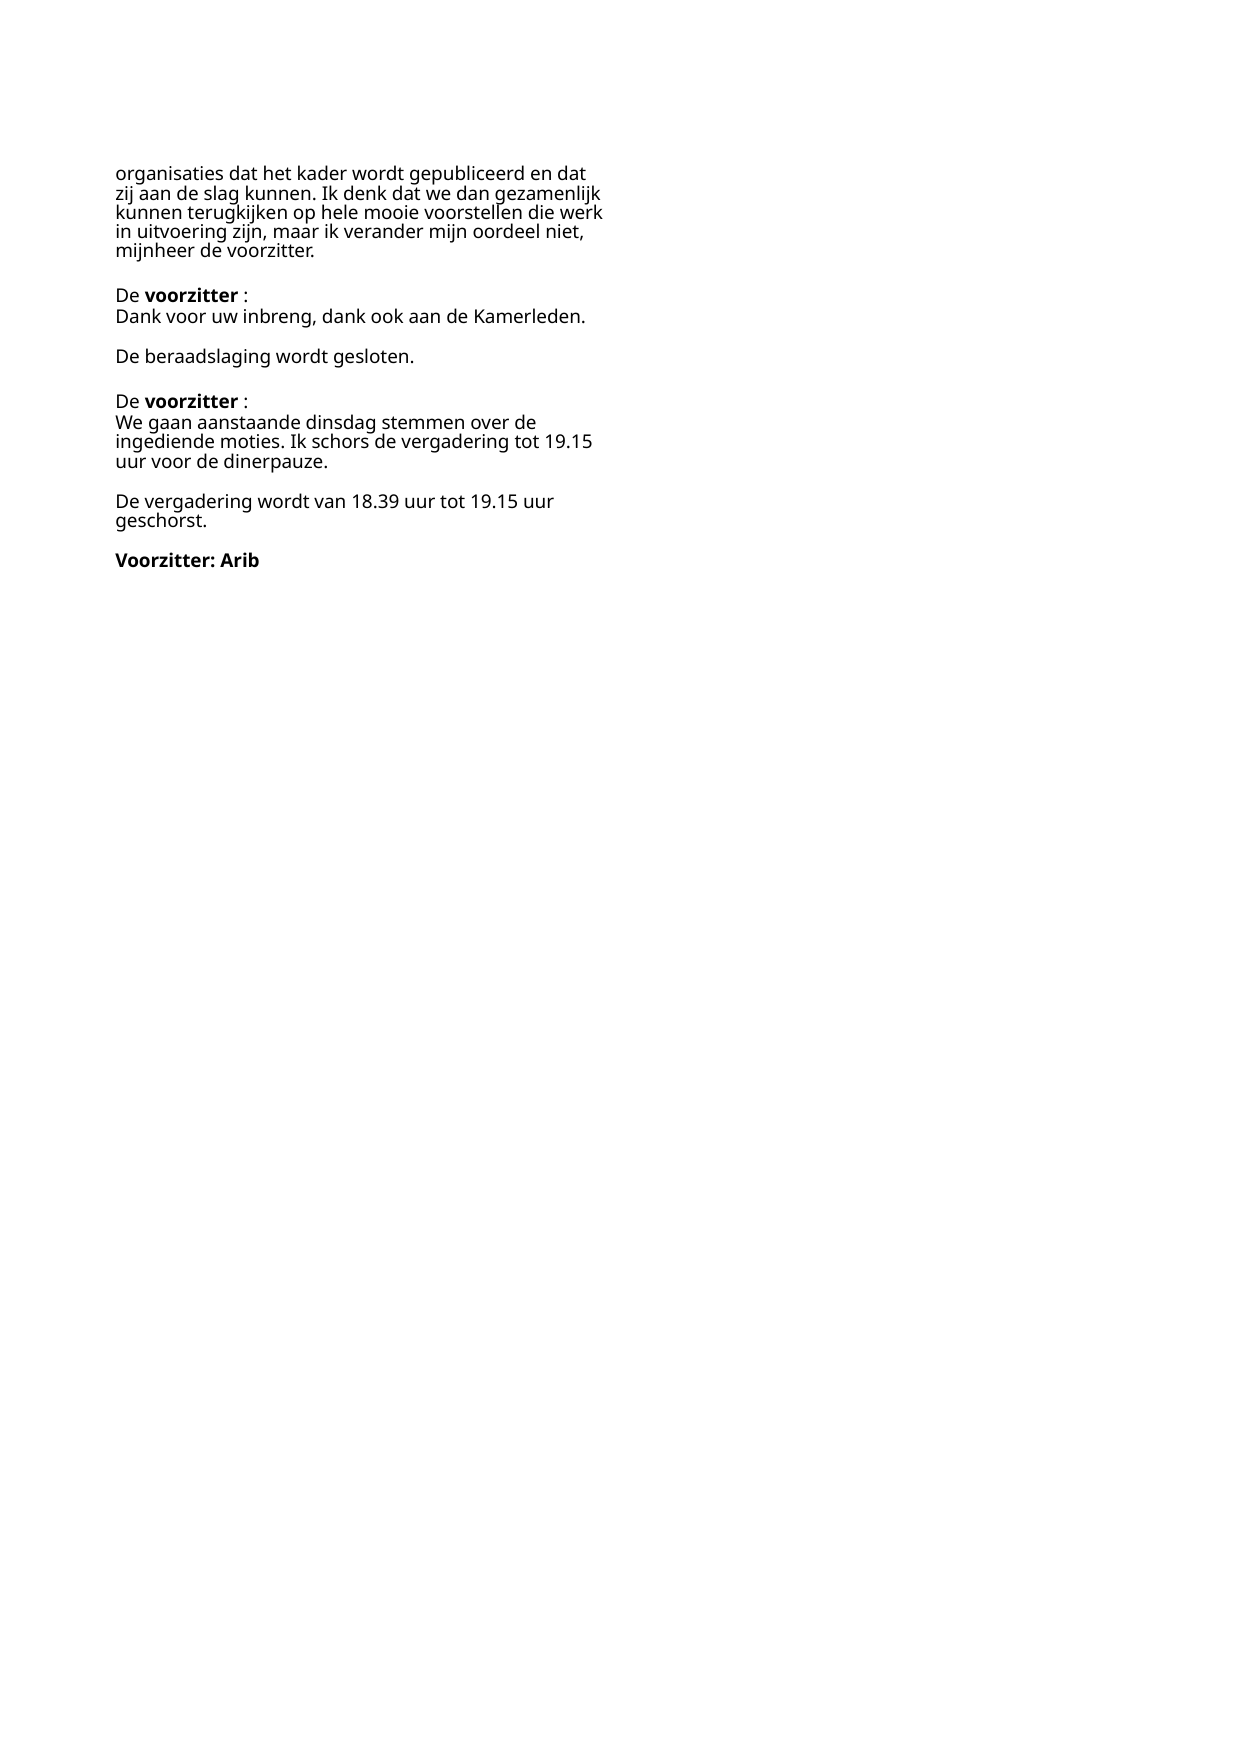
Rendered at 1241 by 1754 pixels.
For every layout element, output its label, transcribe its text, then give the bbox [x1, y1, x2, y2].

text De vergadering wordt van 18.39 uur tot 19.15 uur geschorst. [115, 493, 605, 531]
text De voorzitter : [115, 388, 605, 414]
text Dank voor uw inbreng, dank ook aan de Kamerleden. [115, 308, 605, 327]
text De voorzitter : [115, 282, 605, 308]
text We gaan aanstaande dinsdag stemmen over de ingediende moties. Ik schors de vergadering tot 19.15 uur voor de dinerpauze. [115, 414, 605, 472]
text Voorzitter: Arib [115, 552, 605, 571]
text organisaties dat het kader wordt gepubliceerd en dat zij aan de slag kunnen. Ik denk dat we dan gezamenlijk kunnen terugkijken op hele mooie voorstellen die werk in uitvoering zijn, maar ik verander mijn oordeel niet, mijnheer de voorzitter. [115, 165, 605, 262]
text De beraadslaging wordt gesloten. [115, 348, 605, 368]
